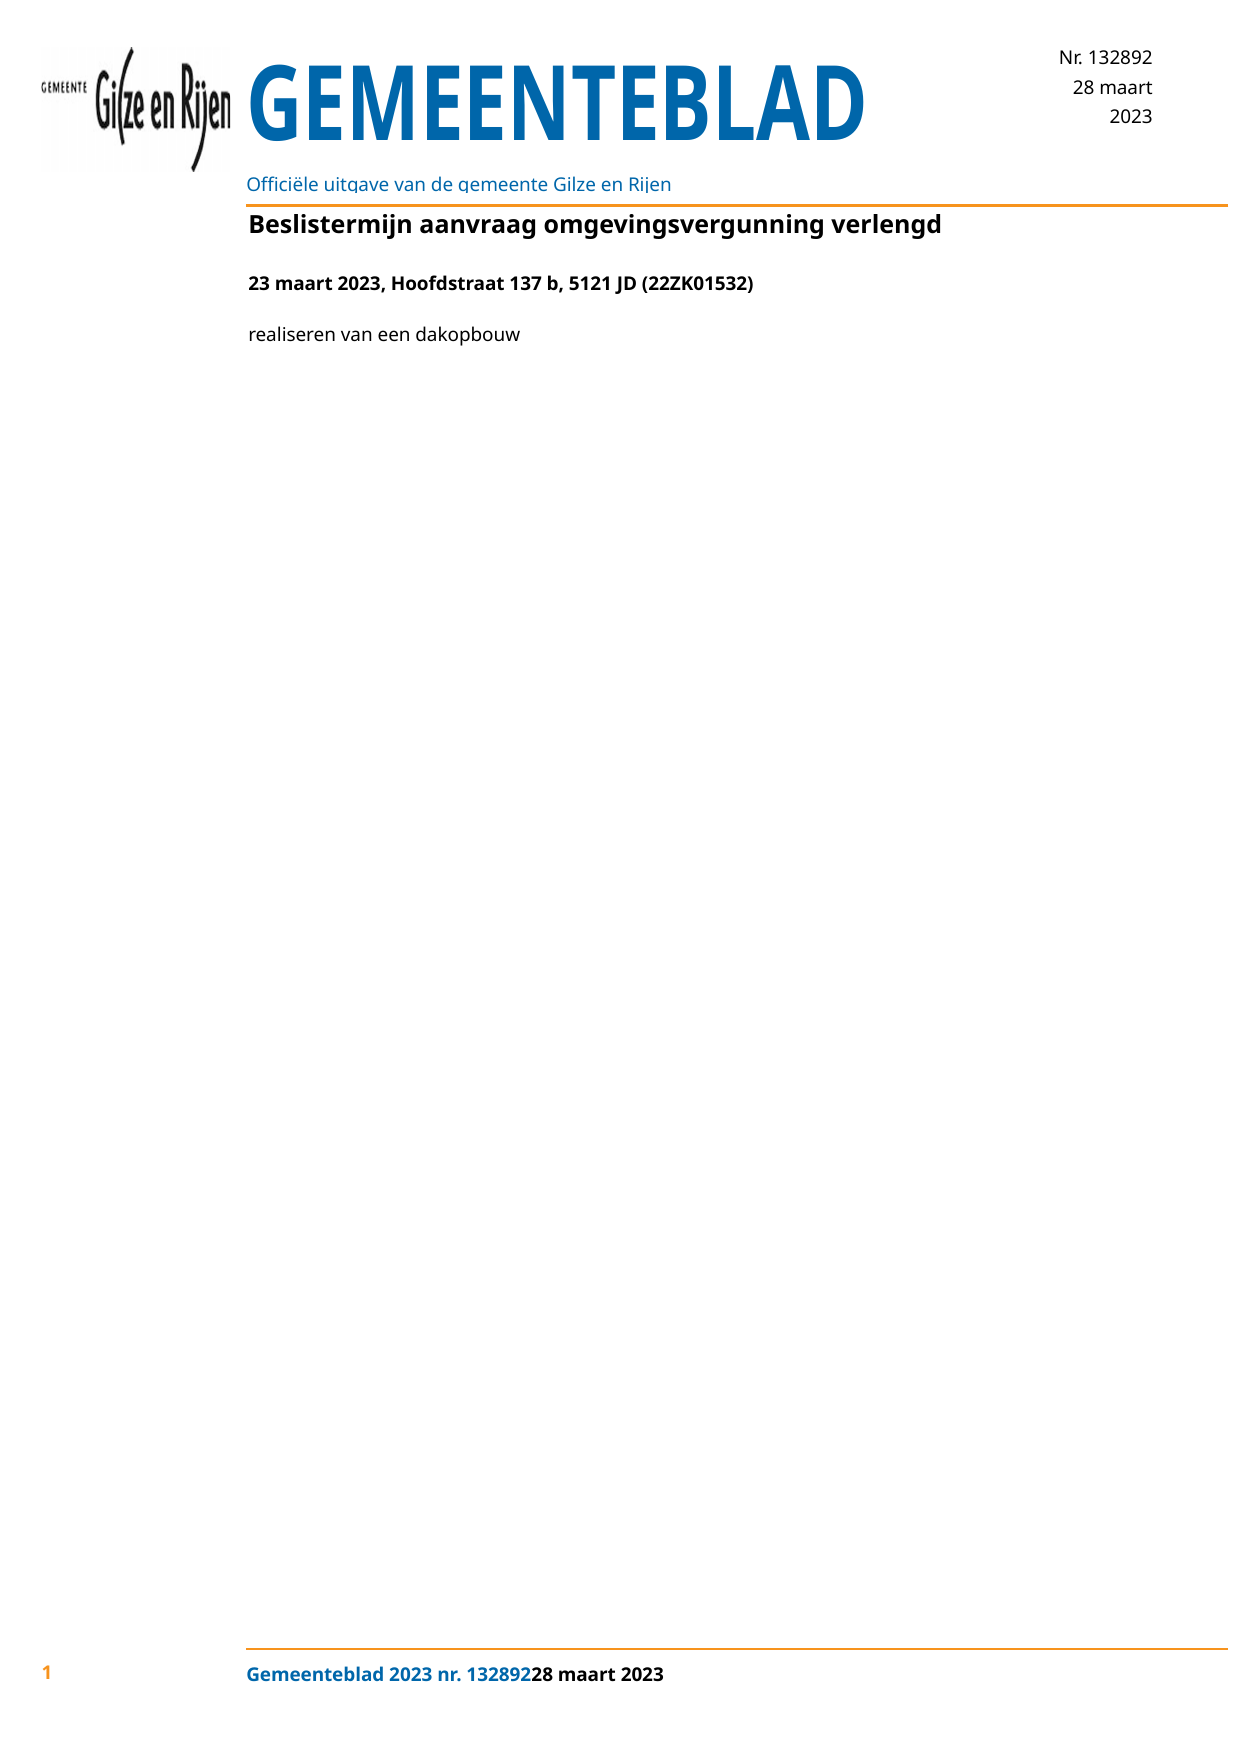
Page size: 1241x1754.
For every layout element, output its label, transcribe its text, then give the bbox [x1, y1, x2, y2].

picture [41, 47, 231, 172]
text 23 maart 2023, Hoofdstraat 137 b, 5121 JD (22ZK01532) [248, 270, 1152, 296]
text realiseren van een dakopbouw [248, 321, 1152, 346]
text Beslistermijn aanvraag omgevingsvergunning verlengd [248, 207, 1152, 241]
